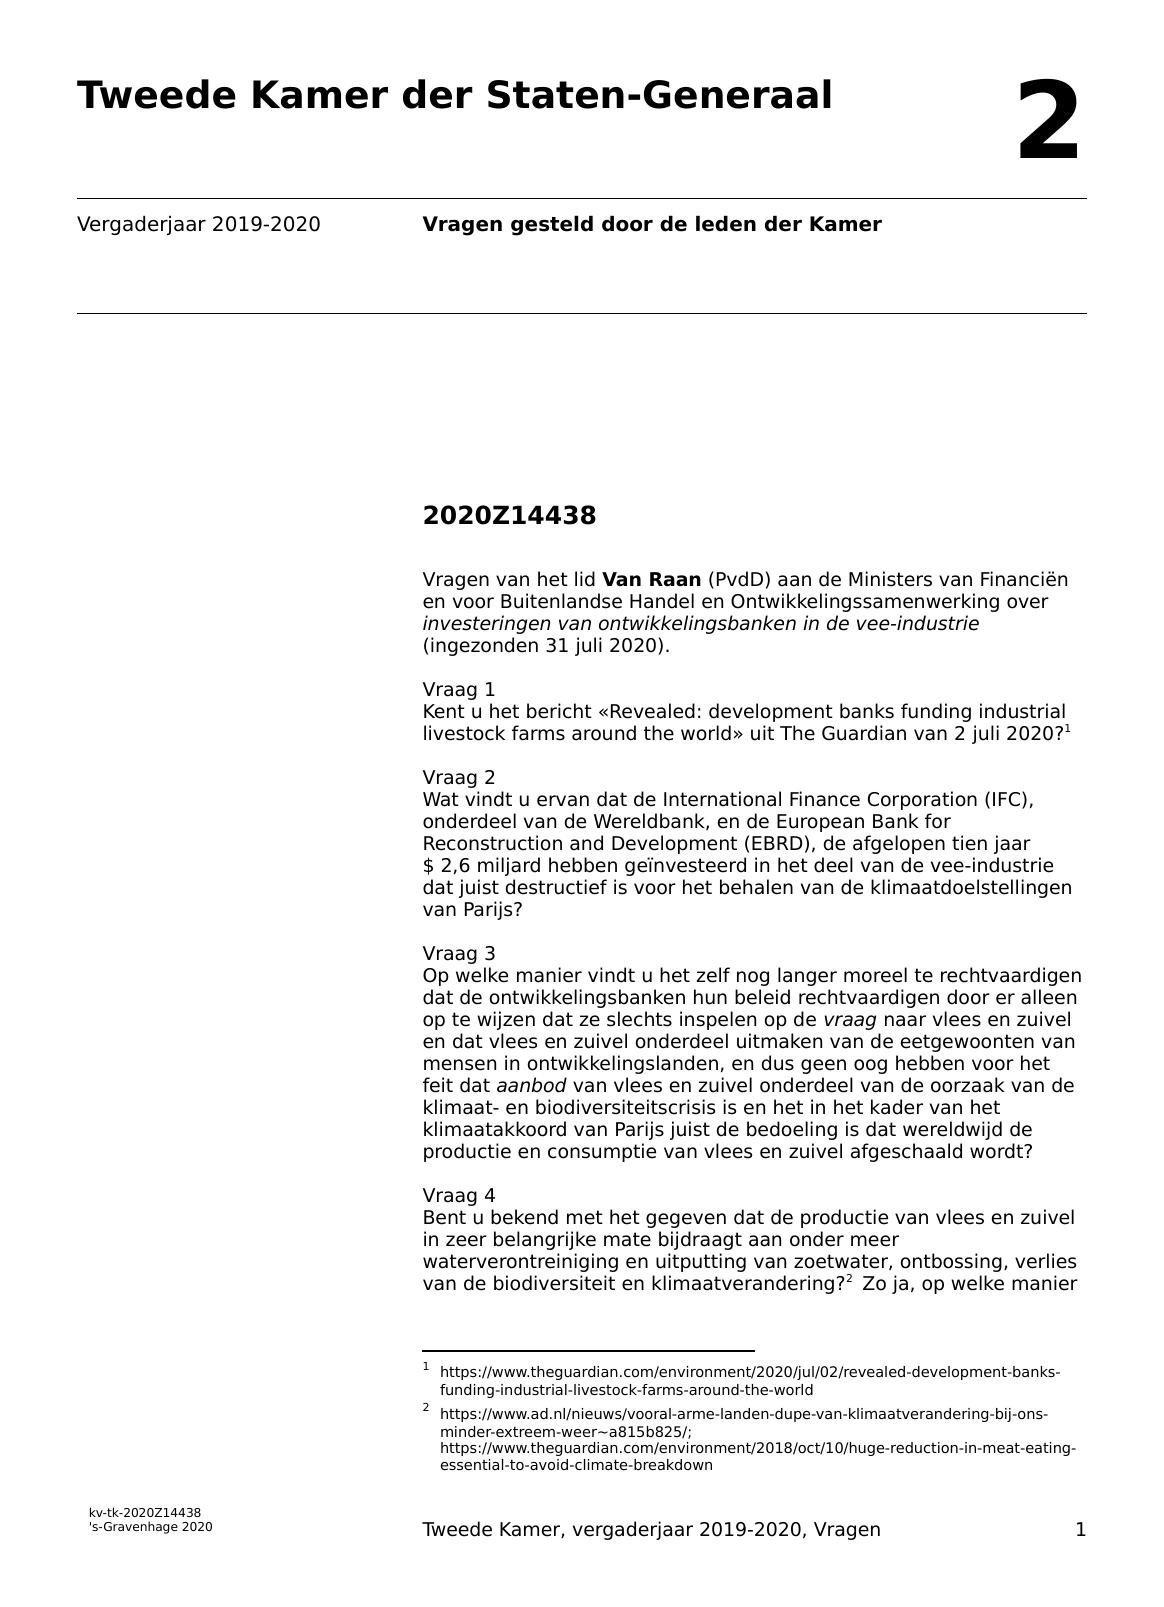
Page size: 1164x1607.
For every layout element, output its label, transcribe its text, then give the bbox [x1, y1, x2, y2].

text https://www.theguardian.com/environment/2020/jul/02/revealed-development-banks-funding-industrial-livestock-farms-around-the-world [422, 1360, 1087, 1399]
text 2020Z14438 [422, 501, 1087, 531]
text Vraag 2 [422, 767, 1087, 789]
text kv-tk-2020Z14438 [88, 1506, 323, 1520]
text Bent u bekend met het gegeven dat de productie van vlees en zuivel in zeer belangrijke mate bijdraagt aan onder meer waterverontreiniging en uitputting van zoetwater, ontbossing, verlies van de biodiversiteit en klimaatverandering? Zo ja, op welke manier [422, 1207, 1087, 1295]
text Vragen van het lid Van Raan (PvdD) aan de Ministers van Financiën en voor Buitenlandse Handel en Ontwikkelingssamenwerking over investeringen van ontwikkelingsbanken in de vee-industrie (ingezonden 31 juli 2020). [422, 569, 1087, 657]
text Kent u het bericht «Revealed: development banks funding industrial livestock farms around the world» uit The Guardian van 2 juli 2020? [422, 701, 1087, 745]
text Vraag 3 [422, 943, 1087, 965]
text https://www.ad.nl/nieuws/vooral-arme-landen-dupe-van-klimaatverandering-bij-ons-minder-extreem-weer~a815b825/; https://www.theguardian.com/environment/2018/oct/10/huge-reduction-in-meat-eating-essential-to-avoid-climate-breakdown [422, 1402, 1087, 1474]
table_header 2 [886, 59, 1087, 198]
text Op welke manier vindt u het zelf nog langer moreel te rechtvaardigen dat de ontwikkelingsbanken hun beleid rechtvaardigen door er alleen op te wijzen dat ze slechts inspelen op de vraag naar vlees en zuivel en dat vlees en zuivel onderdeel uitmaken van de eetgewoonten van mensen in ontwikkelingslanden, en dus geen oog hebben voor het feit dat aanbod van vlees en zuivel onderdeel van de oorzaak van de klimaat- en biodiversiteitscrisis is en het in het kader van het klimaatakkoord van Parijs juist de bedoeling is dat wereldwijd de productie en consumptie van vlees en zuivel afgeschaald wordt? [422, 965, 1087, 1163]
text 's-Gravenhage 2020 [88, 1520, 323, 1534]
table_cell Vragen gesteld door de leden der Kamer [422, 199, 1087, 313]
table_header Tweede Kamer der Staten-Generaal [77, 59, 886, 198]
text Vraag 4 [422, 1185, 1087, 1207]
text Wat vindt u ervan dat de International Finance Corporation (IFC), onderdeel van de Wereldbank, en de European Bank for Reconstruction and Development (EBRD), de afgelopen tien jaar $ 2,6 miljard hebben geïnvesteerd in het deel van de vee-industrie dat juist destructief is voor het behalen van de klimaatdoelstellingen van Parijs? [422, 789, 1087, 921]
text Vraag 1 [422, 679, 1087, 701]
table_cell Vergaderjaar 2019-2020 [77, 199, 422, 313]
